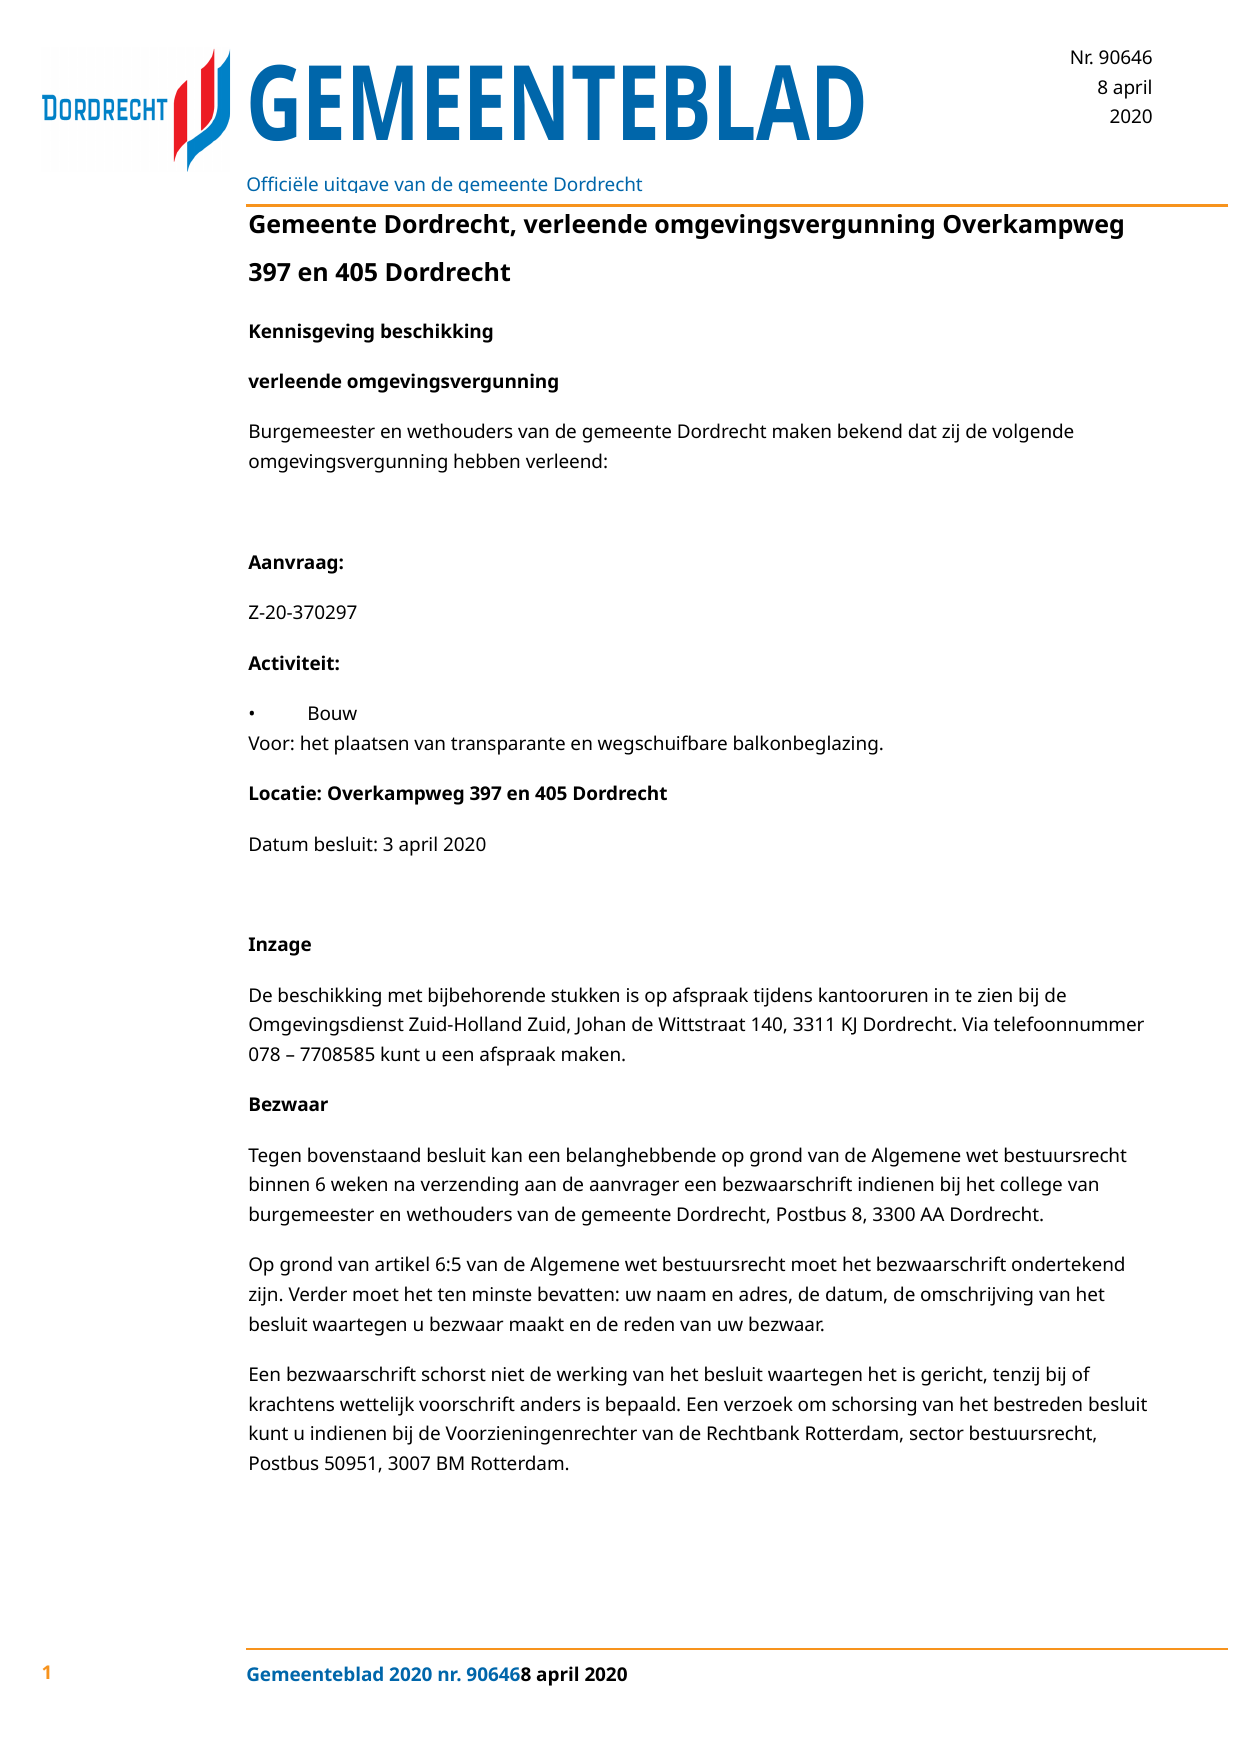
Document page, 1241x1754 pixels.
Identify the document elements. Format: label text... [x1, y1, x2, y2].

text Activiteit: [248, 650, 1152, 676]
text Burgemeester en wethouders van de gemeente Dordrecht maken bekend dat zij de volgende omgevingsvergunning hebben verleend: [248, 419, 1152, 474]
text Locatie: Overkampweg 397 en 405 Dordrecht [248, 780, 1152, 806]
text Inzage [248, 932, 1152, 957]
text Kennisgeving beschikking [248, 318, 1152, 344]
text Z-20-370297 [248, 599, 1152, 625]
text Op grond van artikel 6:5 van de Algemene wet bestuursrecht moet het bezwaarschrift ondertekend zijn. Verder moet het ten minste bevatten: uw naam en adres, de datum, de omschrijving van het besluit waartegen u bezwaar maakt en de reden van uw bezwaar. [248, 1252, 1152, 1337]
text Aanvraag: [248, 549, 1152, 575]
text verleende omgevingsvergunning [248, 368, 1152, 394]
text Een bezwaarschrift schorst niet de werking van het besluit waartegen het is gericht, tenzij bij of krachtens wettelijk voorschrift anders is bepaald. Een verzoek om schorsing van het bestreden besluit kunt u indienen bij de Voorzieningenrechter van de Rechtbank Rotterdam, sector bestuursrecht, Postbus 50951, 3007 BM Rotterdam. [248, 1361, 1152, 1476]
text De beschikking met bijbehorende stukken is op afspraak tijdens kantooruren in te zien bij de Omgevingsdienst Zuid-Holland Zuid, Johan de Wittstraat 140, 3311 KJ Dordrecht. Via telefoonnummer 078 – 7708585 kunt u een afspraak maken. [248, 982, 1152, 1067]
text Tegen bovenstaand besluit kan een belanghebbende op grond van de Algemene wet bestuursrecht binnen 6 weken na verzending aan de aanvrager een bezwaarschrift indienen bij het college van burgemeester en wethouders van de gemeente Dordrecht, Postbus 8, 3300 AA Dordrecht. [248, 1142, 1152, 1227]
list Bouw [248, 700, 1152, 726]
text Datum besluit: 3 april 2020 [248, 831, 1152, 857]
text Voor: het plaatsen van transparante en wegschuifbare balkonbeglazing. [248, 730, 1152, 756]
text Bezwaar [248, 1092, 1152, 1117]
picture [41, 47, 231, 172]
text Gemeente Dordrecht, verleende omgevingsvergunning Overkampweg 397 en 405 Dordrecht [248, 207, 1152, 288]
